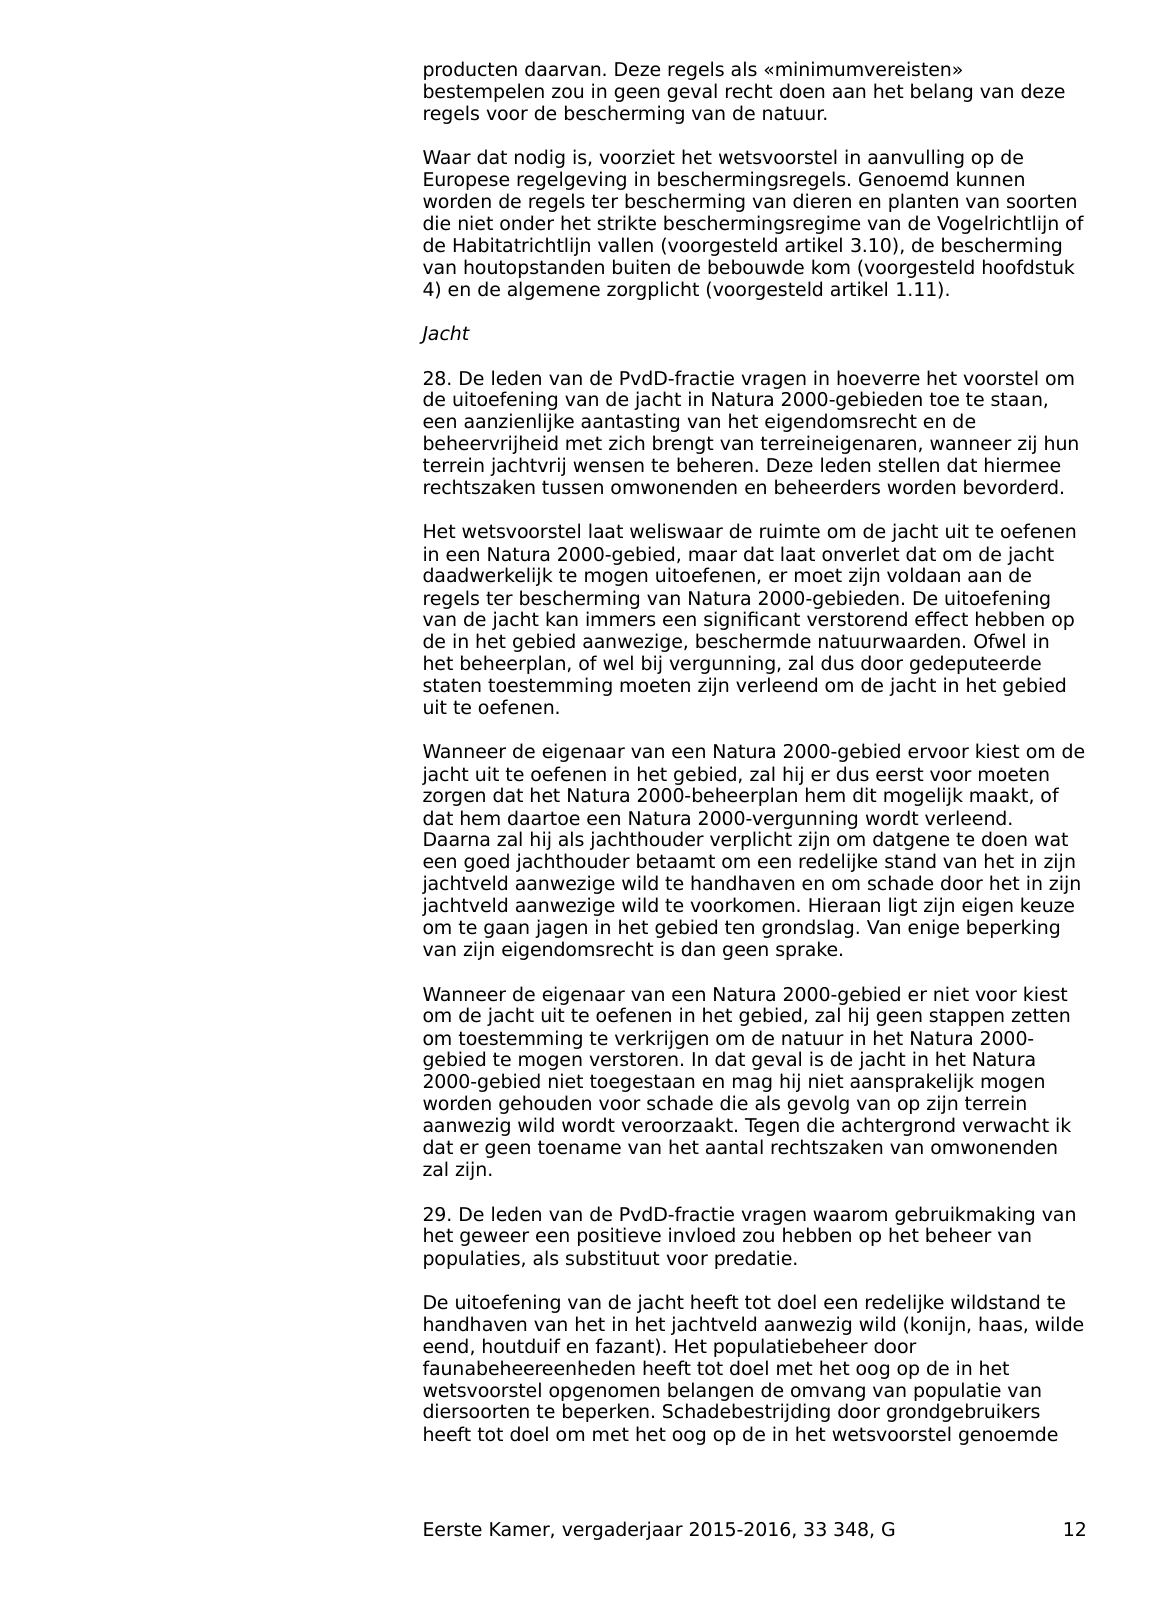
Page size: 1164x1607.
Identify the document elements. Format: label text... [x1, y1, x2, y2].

text Wanneer de eigenaar van een Natura 2000-gebied er niet voor kiest om de jacht uit te oefenen in het gebied, zal hij geen stappen zetten om toestemming te verkrijgen om de natuur in het Natura 2000-gebied te mogen verstoren. In dat geval is de jacht in het Natura 2000-gebied niet toegestaan en mag hij niet aansprakelijk mogen worden gehouden voor schade die als gevolg van op zijn terrein aanwezig wild wordt veroorzaakt. Tegen die achtergrond verwacht ik dat er geen toename van het aantal rechtszaken van omwonenden zal zijn. [422, 983, 1087, 1181]
text producten daarvan. Deze regels als «minimumvereisten» bestempelen zou in geen geval recht doen aan het belang van deze regels voor de bescherming van de natuur. [422, 59, 1087, 125]
text De uitoefening van de jacht heeft tot doel een redelijke wildstand te handhaven van het in het jachtveld aanwezig wild (konijn, haas, wilde eend, houtduif en fazant). Het populatiebeheer door faunabeheereenheden heeft tot doel met het oog op de in het wetsvoorstel opgenomen belangen de omvang van populatie van diersoorten te beperken. Schadebestrijding door grondgebruikers heeft tot doel om met het oog op de in het wetsvoorstel genoemde [422, 1292, 1087, 1445]
text Waar dat nodig is, voorziet het wetsvoorstel in aanvulling op de Europese regelgeving in beschermingsregels. Genoemd kunnen worden de regels ter bescherming van dieren en planten van soorten die niet onder het strikte beschermingsregime van de Vogelrichtlijn of de Habitatrichtlijn vallen (voorgesteld artikel 3.10), de bescherming van houtopstanden buiten de bebouwde kom (voorgesteld hoofdstuk 4) en de algemene zorgplicht (voorgesteld artikel 1.11). [422, 147, 1087, 301]
subtitle Jacht [422, 323, 1087, 345]
text 28. De leden van de PvdD-fractie vragen in hoeverre het voorstel om de uitoefening van de jacht in Natura 2000-gebieden toe te staan, een aanzienlijke aantasting van het eigendomsrecht en de beheervrijheid met zich brengt van terreineigenaren, wanneer zij hun terrein jachtvrij wensen te beheren. Deze leden stellen dat hiermee rechtszaken tussen omwonenden en beheerders worden bevorderd. [422, 367, 1087, 499]
text Wanneer de eigenaar van een Natura 2000-gebied ervoor kiest om de jacht uit te oefenen in het gebied, zal hij er dus eerst voor moeten zorgen dat het Natura 2000-beheerplan hem dit mogelijk maakt, of dat hem daartoe een Natura 2000-vergunning wordt verleend. Daarna zal hij als jachthouder verplicht zijn om datgene te doen wat een goed jachthouder betaamt om een redelijke stand van het in zijn jachtveld aanwezige wild te handhaven en om schade door het in zijn jachtveld aanwezige wild te voorkomen. Hieraan ligt zijn eigen keuze om te gaan jagen in het gebied ten grondslag. Van enige beperking van zijn eigendomsrecht is dan geen sprake. [422, 741, 1087, 961]
text 29. De leden van de PvdD-fractie vragen waarom gebruikmaking van het geweer een positieve invloed zou hebben op het beheer van populaties, als substituut voor predatie. [422, 1203, 1087, 1269]
text Het wetsvoorstel laat weliswaar de ruimte om de jacht uit te oefenen in een Natura 2000-gebied, maar dat laat onverlet dat om de jacht daadwerkelijk te mogen uitoefenen, er moet zijn voldaan aan de regels ter bescherming van Natura 2000-gebieden. De uitoefening van de jacht kan immers een significant verstorend effect hebben op de in het gebied aanwezige, beschermde natuurwaarden. Ofwel in het beheerplan, of wel bij vergunning, zal dus door gedeputeerde staten toestemming moeten zijn verleend om de jacht in het gebied uit te oefenen. [422, 521, 1087, 719]
